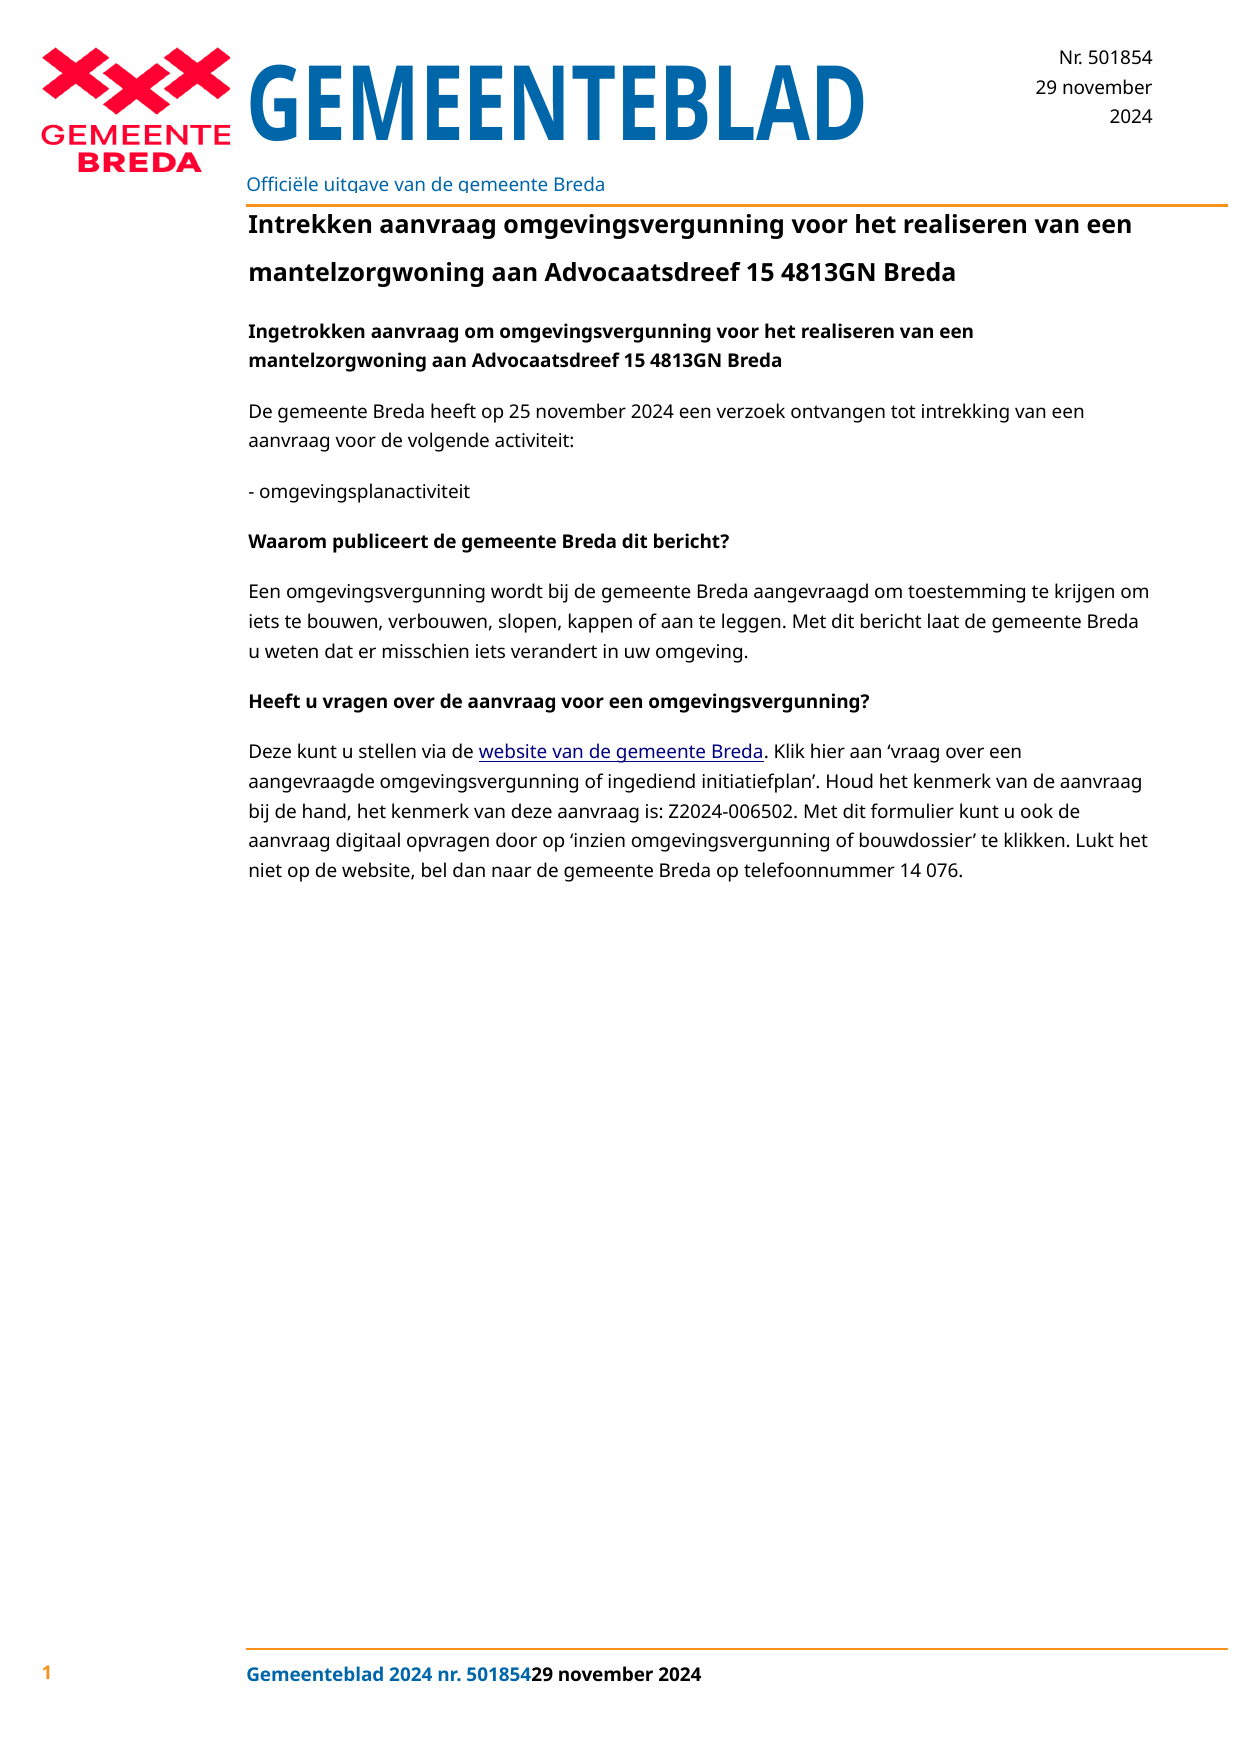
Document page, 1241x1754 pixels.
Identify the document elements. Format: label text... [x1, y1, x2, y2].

picture [41, 47, 231, 172]
text - omgevingsplanactiviteit [248, 478, 1152, 504]
text Deze kunt u stellen via de website van de gemeente Breda. Klik hier aan ‘vraag over een aangevraagde omgevingsvergunning of ingediend initiatiefplan’. Houd het kenmerk van de aanvraag bij de hand, het kenmerk van deze aanvraag is: Z2024-006502. Met dit formulier kunt u ook de aanvraag digitaal opvragen door op ‘inzien omgevingsvergunning of bouwdossier’ te klikken. Lukt het niet op de website, bel dan naar de gemeente Breda op telefoonnummer 14 076. [248, 739, 1152, 883]
text Ingetrokken aanvraag om omgevingsvergunning voor het realiseren van een mantelzorgwoning aan Advocaatsdreef 15 4813GN Breda [248, 318, 1152, 373]
text De gemeente Breda heeft op 25 november 2024 een verzoek ontvangen tot intrekking van een aanvraag voor de volgende activiteit: [248, 398, 1152, 453]
text Waarom publiceert de gemeente Breda dit bericht? [248, 528, 1152, 554]
text Heeft u vragen over de aanvraag voor een omgevingsvergunning? [248, 688, 1152, 714]
text Intrekken aanvraag omgevingsvergunning voor het realiseren van een mantelzorgwoning aan Advocaatsdreef 15 4813GN Breda [248, 207, 1152, 288]
text Een omgevingsvergunning wordt bij de gemeente Breda aangevraagd om toestemming te krijgen om iets te bouwen, verbouwen, slopen, kappen of aan te leggen. Met dit bericht laat de gemeente Breda u weten dat er misschien iets verandert in uw omgeving. [248, 579, 1152, 664]
